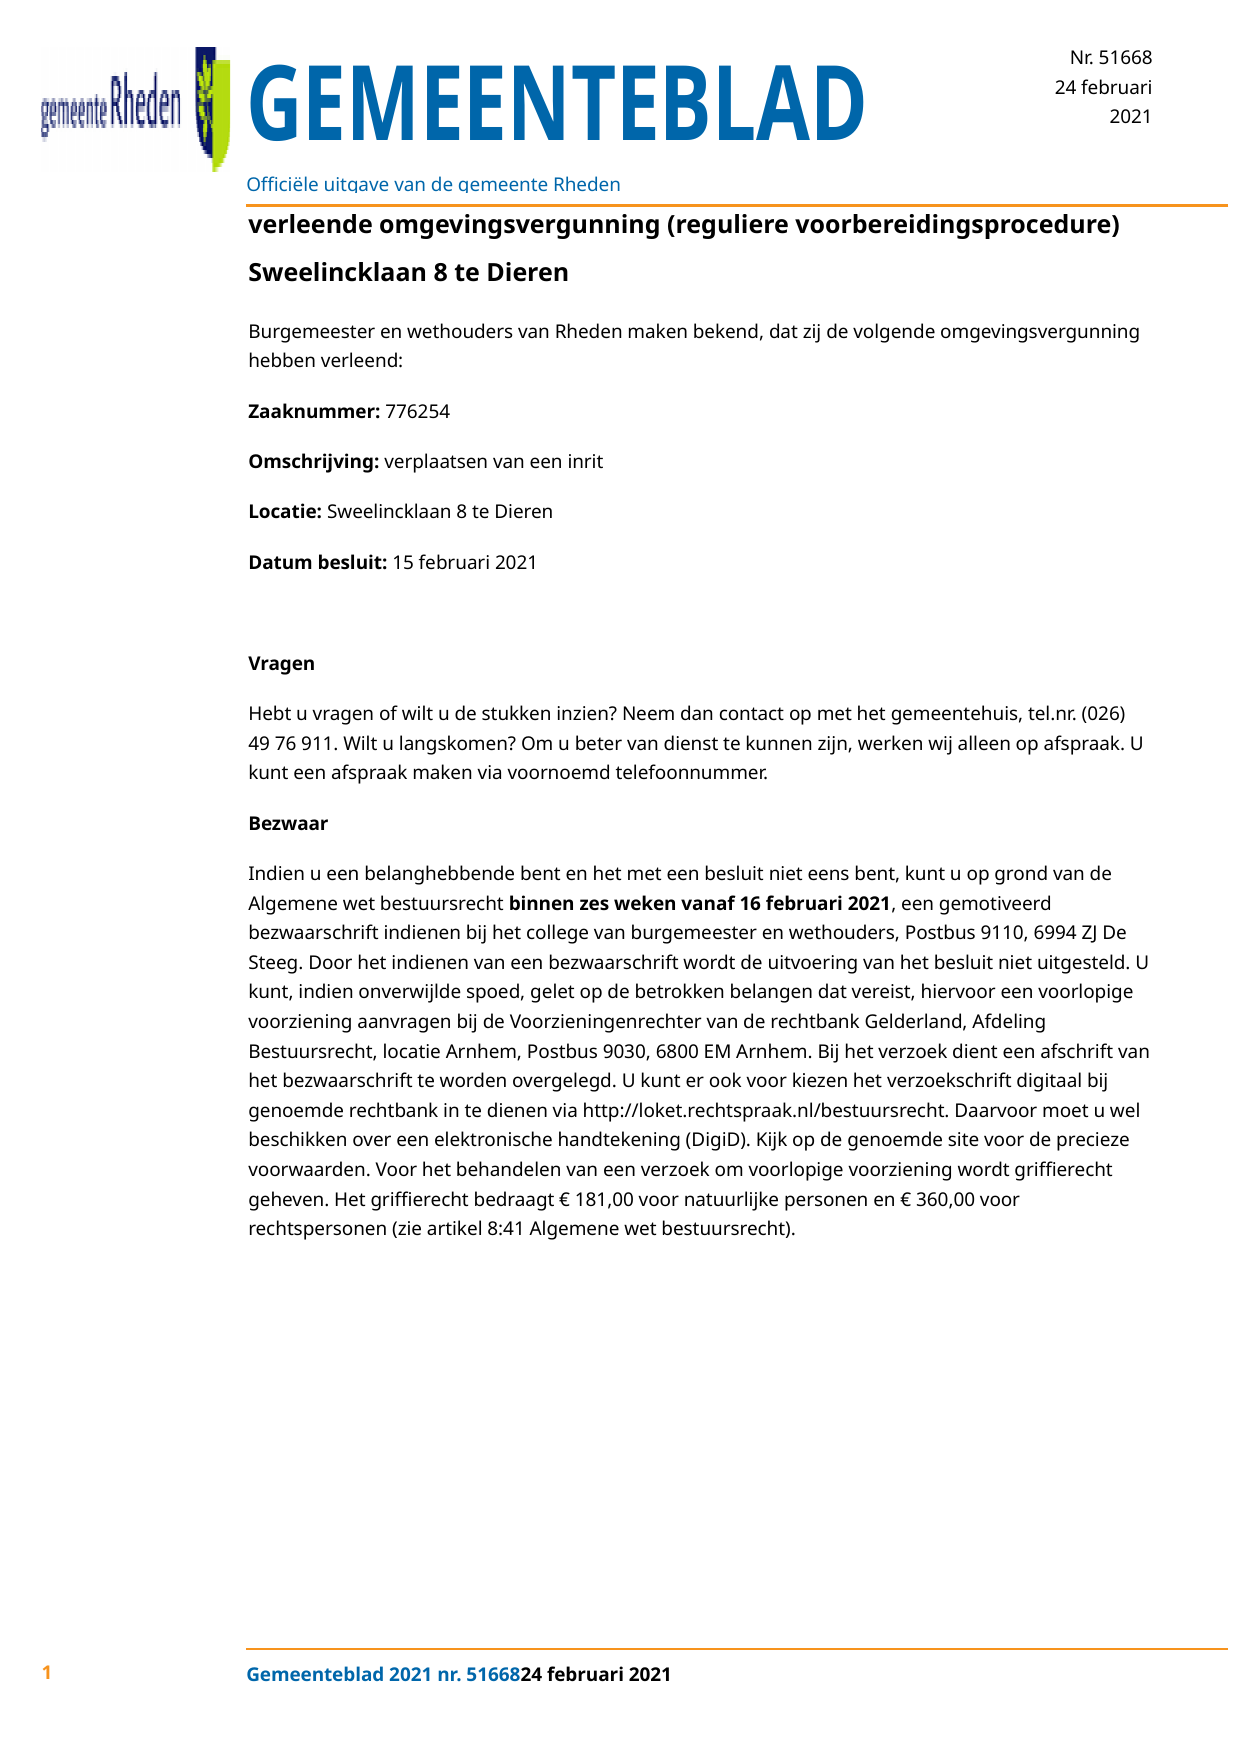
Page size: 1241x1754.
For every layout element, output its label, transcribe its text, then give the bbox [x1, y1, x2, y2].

text Locatie: Sweelincklaan 8 te Dieren [248, 499, 1152, 524]
text Vragen [248, 650, 1152, 676]
text verleende omgevingsvergunning (reguliere voorbereidingsprocedure) Sweelincklaan 8 te Dieren [248, 207, 1152, 288]
text Datum besluit: 15 februari 2021 [248, 549, 1152, 575]
text Indien u een belanghebbende bent en het met een besluit niet eens bent, kunt u op grond van de Algemene wet bestuursrecht binnen zes weken vanaf 16 februari 2021, een gemotiveerd bezwaarschrift indienen bij het college van burgemeester en wethouders, Postbus 9110, 6994 ZJ De Steeg. Door het indienen van een bezwaarschrift wordt de uitvoering van het besluit niet uitgesteld. U kunt, indien onverwijlde spoed, gelet op de betrokken belangen dat vereist, hiervoor een voorlopige voorziening aanvragen bij de Voorzieningenrechter van de rechtbank Gelderland, Afdeling Bestuursrecht, locatie Arnhem, Postbus 9030, 6800 EM Arnhem. Bij het verzoek dient een afschrift van het bezwaarschrift te worden overgelegd. U kunt er ook voor kiezen het verzoekschrift digitaal bij genoemde rechtbank in te dienen via http://loket.rechtspraak.nl/bestuursrecht. Daarvoor moet u wel beschikken over een elektronische handtekening (DigiD). Kijk op de genoemde site voor de precieze voorwaarden. Voor het behandelen van een verzoek om voorlopige voorziening wordt griffierecht geheven. Het griffierecht bedraagt € 181,00 voor natuurlijke personen en € 360,00 voor rechtspersonen (zie artikel 8:41 Algemene wet bestuursrecht). [248, 860, 1152, 1241]
text Zaaknummer: 776254 [248, 398, 1152, 424]
text Omschrijving: verplaatsen van een inrit [248, 448, 1152, 474]
picture [41, 47, 231, 172]
text Hebt u vragen of wilt u de stukken inzien? Neem dan contact op met het gemeentehuis, tel.nr. (026) 49 76 911. Wilt u langskomen? Om u beter van dienst te kunnen zijn, werken wij alleen op afspraak. U kunt een afspraak maken via voornoemd telefoonnummer. [248, 700, 1152, 785]
text Burgemeester en wethouders van Rheden maken bekend, dat zij de volgende omgevingsvergunning hebben verleend: [248, 318, 1152, 373]
text Bezwaar [248, 810, 1152, 836]
